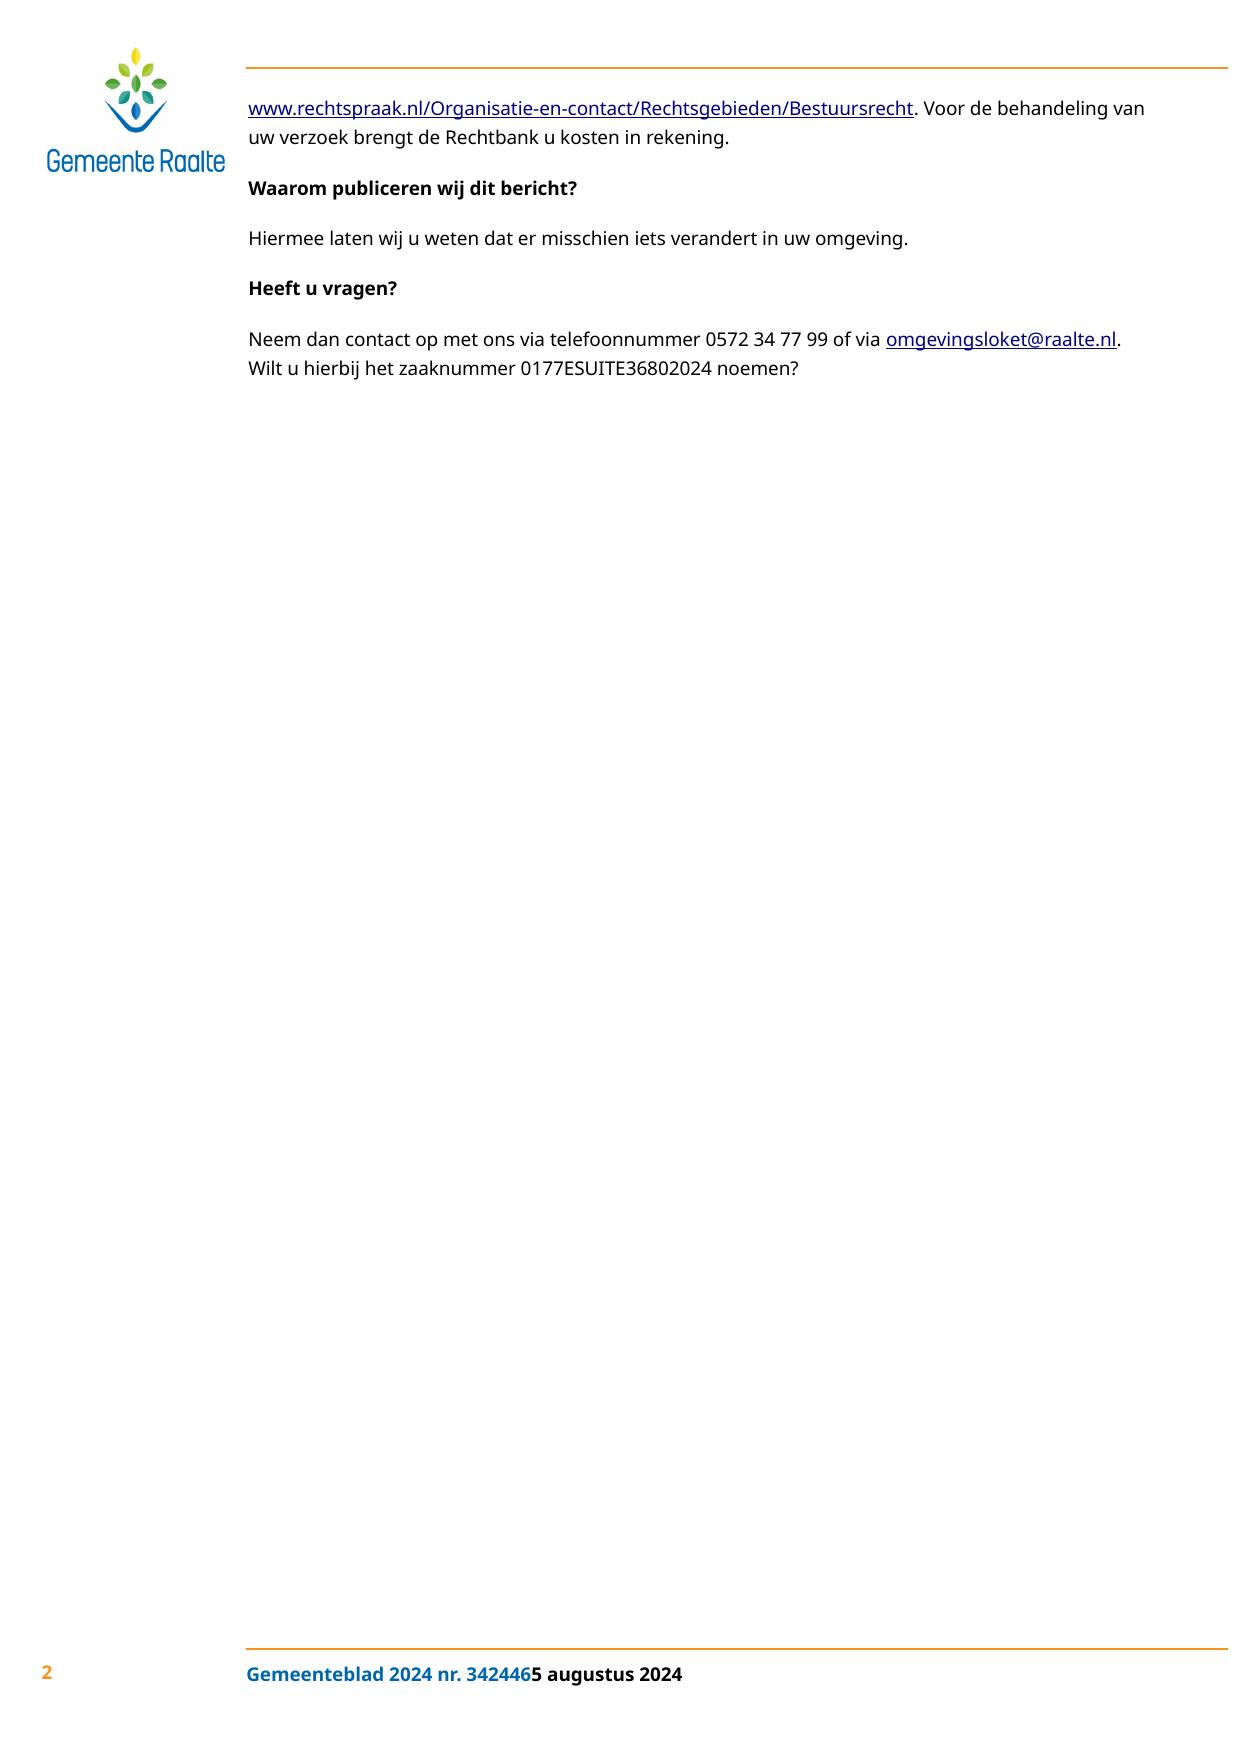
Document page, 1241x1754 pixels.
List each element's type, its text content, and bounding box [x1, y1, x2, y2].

picture [41, 47, 231, 172]
text Neem dan contact op met ons via telefoonnummer 0572 34 77 99 of via omgevingsloket@raalte.nl. Wilt u hierbij het zaaknummer 0177ESUITE36802024 noemen? [248, 326, 1152, 381]
text Heeft u vragen? [248, 276, 1152, 301]
text Hiermee laten wij u weten dat er misschien iets verandert in uw omgeving. [248, 225, 1152, 251]
text Waarom publiceren wij dit bericht? [248, 175, 1152, 201]
text www.rechtspraak.nl/Organisatie-en-contact/Rechtsgebieden/Bestuursrecht. Voor de behandeling van uw verzoek brengt de Rechtbank u kosten in rekening. [248, 95, 1152, 150]
